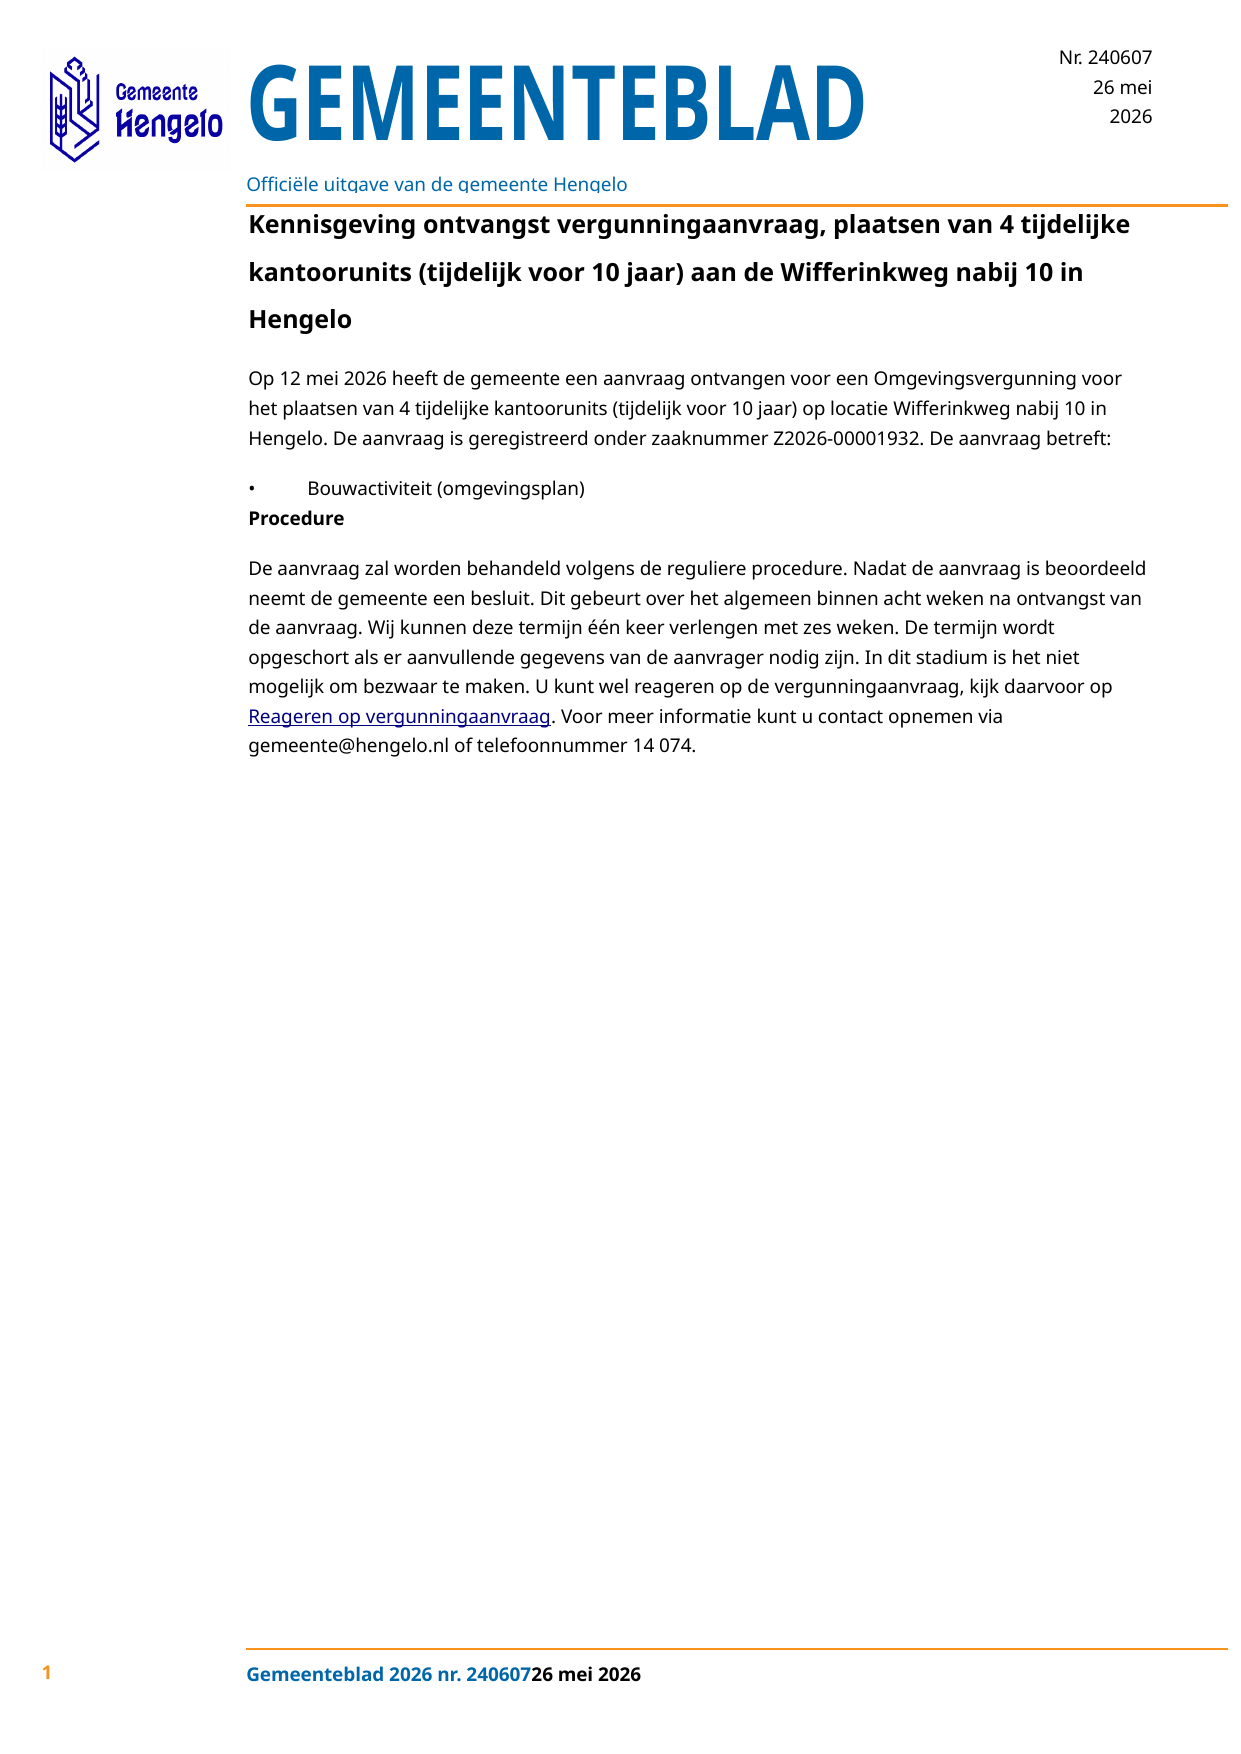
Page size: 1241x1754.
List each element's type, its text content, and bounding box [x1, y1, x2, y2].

list Bouwactiviteit (omgevingsplan) [248, 475, 1152, 501]
text Procedure [248, 505, 1152, 530]
text Op 12 mei 2026 heeft de gemeente een aanvraag ontvangen voor een Omgevingsvergunning voor het plaatsen van 4 tijdelijke kantoorunits (tijdelijk voor 10 jaar) op locatie Wifferinkweg nabij 10 in Hengelo. De aanvraag is geregistreerd onder zaaknummer Z2026-00001932. De aanvraag betreft: [248, 366, 1152, 450]
text Kennisgeving ontvangst vergunningaanvraag, plaatsen van 4 tijdelijke kantoorunits (tijdelijk voor 10 jaar) aan de Wifferinkweg nabij 10 in Hengelo [248, 207, 1152, 336]
text De aanvraag zal worden behandeld volgens de reguliere procedure. Nadat de aanvraag is beoordeeld neemt de gemeente een besluit. Dit gebeurt over het algemeen binnen acht weken na ontvangst van de aanvraag. Wij kunnen deze termijn één keer verlengen met zes weken. De termijn wordt opgeschort als er aanvullende gegevens van de aanvrager nodig zijn. In dit stadium is het niet mogelijk om bezwaar te maken. U kunt wel reageren op de vergunningaanvraag, kijk daarvoor op Reageren op vergunningaanvraag. Voor meer informatie kunt u contact opnemen via gemeente@hengelo.nl of telefoonnummer 14 074. [248, 555, 1152, 758]
picture [41, 47, 231, 172]
